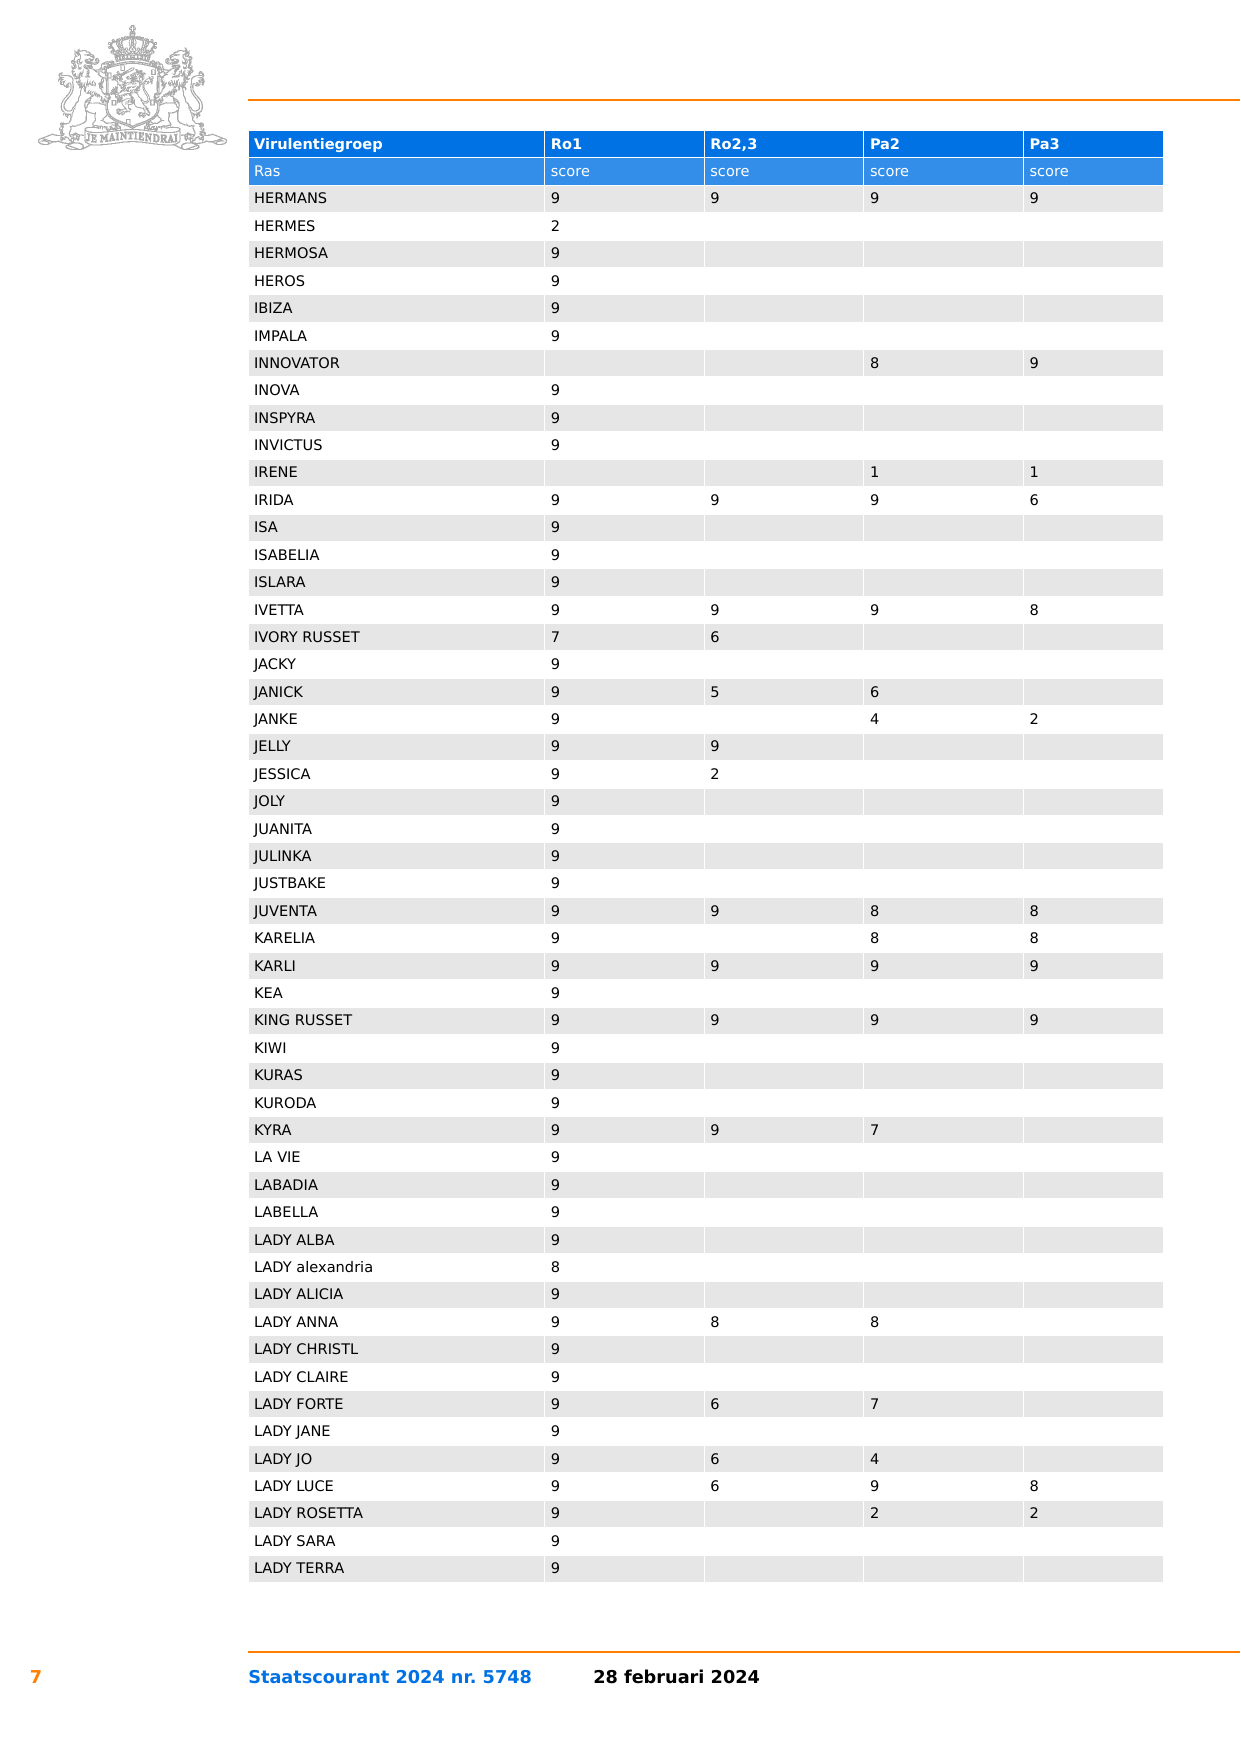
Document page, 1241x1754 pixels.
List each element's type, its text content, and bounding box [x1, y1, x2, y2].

table_cell 9 [545, 1199, 704, 1226]
table_cell IVETTA [249, 597, 544, 623]
table_cell LADY ALICIA [249, 1282, 544, 1308]
table_cell 9 [545, 898, 704, 924]
table_cell 9 [545, 706, 704, 733]
table_cell [1024, 1446, 1163, 1472]
table_cell [705, 1336, 863, 1363]
table_cell [864, 871, 1023, 897]
table_cell [1024, 651, 1163, 678]
table_cell LADY ALBA [249, 1227, 544, 1253]
table_cell [705, 542, 863, 568]
table_cell 1 [1024, 460, 1163, 486]
table_cell [1024, 624, 1163, 650]
table_cell [705, 1145, 863, 1171]
table_cell LADY CHRISTL [249, 1336, 544, 1363]
table_cell 9 [545, 1117, 704, 1143]
table_cell [1024, 1254, 1163, 1281]
table_cell LADY ANNA [249, 1309, 544, 1335]
table_cell [864, 1282, 1023, 1308]
table_cell LADY JANE [249, 1419, 544, 1445]
table_cell LABELLA [249, 1199, 544, 1226]
table_cell 9 [545, 432, 704, 459]
table_cell JUANITA [249, 816, 544, 842]
table_cell 9 [545, 980, 704, 1007]
table_cell [705, 405, 863, 431]
table_cell [864, 1199, 1023, 1226]
table_cell [864, 323, 1023, 349]
table_cell [1024, 1391, 1163, 1417]
table_cell [705, 1528, 863, 1554]
table_cell 8 [1024, 1473, 1163, 1500]
table_cell [1024, 1336, 1163, 1363]
table_cell [1024, 734, 1163, 760]
table_cell 6 [864, 679, 1023, 705]
table_cell JESSICA [249, 761, 544, 787]
table_cell [1024, 569, 1163, 596]
table_cell 9 [545, 761, 704, 787]
table_cell 2 [545, 213, 704, 239]
table_cell 7 [545, 624, 704, 650]
table_cell [1024, 761, 1163, 787]
table_cell IRENE [249, 460, 544, 486]
table_cell LADY ROSETTA [249, 1501, 544, 1527]
table_cell 9 [545, 925, 704, 952]
table_cell 9 [864, 1008, 1023, 1034]
table_cell [1024, 1090, 1163, 1116]
table_cell [705, 925, 863, 952]
table_cell 9 [864, 953, 1023, 979]
table_cell [1024, 241, 1163, 267]
table_cell [705, 268, 863, 294]
table_cell [1024, 1199, 1163, 1226]
table_cell 9 [1024, 1008, 1163, 1034]
table_cell 9 [545, 1364, 704, 1390]
table_cell 8 [864, 350, 1023, 376]
table_cell 9 [545, 405, 704, 431]
table_cell [1024, 405, 1163, 431]
table_cell 8 [864, 898, 1023, 924]
table_cell [705, 432, 863, 459]
table_cell JUVENTA [249, 898, 544, 924]
table_cell [864, 1145, 1023, 1171]
table_cell 7 [864, 1117, 1023, 1143]
table_cell [864, 432, 1023, 459]
table_header Virulentiegroep [249, 131, 544, 157]
table_cell [705, 816, 863, 842]
table_cell HERMES [249, 213, 544, 239]
table_cell [705, 323, 863, 349]
table_cell 9 [545, 569, 704, 596]
table_cell LABADIA [249, 1172, 544, 1198]
table_cell IVORY RUSSET [249, 624, 544, 650]
table_cell 4 [864, 706, 1023, 733]
table_cell 9 [545, 323, 704, 349]
table_cell 9 [705, 898, 863, 924]
table_cell 9 [545, 1528, 704, 1554]
table_cell 9 [1024, 186, 1163, 212]
table_cell HERMOSA [249, 241, 544, 267]
table_cell 1 [864, 460, 1023, 486]
table_cell LA VIE [249, 1145, 544, 1171]
table_cell KARELIA [249, 925, 544, 952]
table_cell 9 [1024, 953, 1163, 979]
table_cell [864, 1063, 1023, 1089]
table_cell HERMANS [249, 186, 544, 212]
table_cell 9 [545, 651, 704, 678]
table_cell 9 [705, 734, 863, 760]
table_cell [1024, 1556, 1163, 1582]
table_cell 2 [1024, 706, 1163, 733]
table_cell [1024, 1282, 1163, 1308]
table_cell [864, 624, 1023, 650]
table_cell 9 [545, 241, 704, 267]
table_cell [864, 1528, 1023, 1554]
table_cell 7 [864, 1391, 1023, 1417]
table_cell [705, 1501, 863, 1527]
table_cell 9 [545, 378, 704, 404]
table_cell [864, 569, 1023, 596]
table_cell HEROS [249, 268, 544, 294]
table_cell INNOVATOR [249, 350, 544, 376]
table_cell 6 [705, 1473, 863, 1500]
table_cell [705, 651, 863, 678]
table_cell [864, 268, 1023, 294]
table_cell [705, 871, 863, 897]
table_cell [1024, 1309, 1163, 1335]
table_cell [1024, 378, 1163, 404]
table_cell 6 [705, 624, 863, 650]
table_cell JANICK [249, 679, 544, 705]
table_header Pa2 [864, 131, 1023, 157]
table_cell 5 [705, 679, 863, 705]
table_cell JOLY [249, 789, 544, 815]
table_cell [864, 1172, 1023, 1198]
table_cell [864, 542, 1023, 568]
table_cell 9 [545, 1282, 704, 1308]
table_cell JELLY [249, 734, 544, 760]
table_cell [705, 350, 863, 376]
table_cell [864, 1227, 1023, 1253]
table_cell [705, 1199, 863, 1226]
table_cell [705, 1227, 863, 1253]
table_cell Ras [249, 158, 544, 185]
table_cell 9 [545, 1419, 704, 1445]
table_cell 9 [545, 186, 704, 212]
table_cell score [1024, 158, 1163, 185]
table_cell [545, 350, 704, 376]
table_cell [1024, 1172, 1163, 1198]
table_cell [864, 843, 1023, 869]
table_cell [705, 1035, 863, 1061]
table_cell LADY CLAIRE [249, 1364, 544, 1390]
table_cell 9 [864, 1473, 1023, 1500]
table_cell 9 [545, 1090, 704, 1116]
table_cell [705, 843, 863, 869]
table_cell [1024, 1227, 1163, 1253]
table_cell JULINKA [249, 843, 544, 869]
table_cell [705, 1282, 863, 1308]
table_cell [864, 1419, 1023, 1445]
table_cell [1024, 213, 1163, 239]
table_cell [705, 569, 863, 596]
table_cell [1024, 1364, 1163, 1390]
table_cell [864, 1035, 1023, 1061]
table_cell 9 [545, 268, 704, 294]
table_cell 9 [545, 597, 704, 623]
table_cell [705, 1172, 863, 1198]
table_cell score [864, 158, 1023, 185]
table_cell [1024, 295, 1163, 322]
table_cell 9 [545, 1391, 704, 1417]
table_cell [864, 1556, 1023, 1582]
table_cell 9 [545, 679, 704, 705]
table_cell 9 [864, 186, 1023, 212]
table_cell 9 [545, 1008, 704, 1034]
table_cell [705, 1364, 863, 1390]
table_cell 9 [545, 843, 704, 869]
table_cell [1024, 268, 1163, 294]
table_cell [1024, 1117, 1163, 1143]
table_cell 9 [545, 1035, 704, 1061]
table_cell [705, 241, 863, 267]
table_cell 9 [545, 1336, 704, 1363]
table_cell [705, 515, 863, 541]
table_cell 9 [545, 734, 704, 760]
table_cell [705, 1419, 863, 1445]
table_cell 8 [864, 925, 1023, 952]
table_cell 6 [705, 1391, 863, 1417]
table_cell 9 [545, 1145, 704, 1171]
table_cell [705, 706, 863, 733]
table_cell 9 [545, 1473, 704, 1500]
table_cell KARLI [249, 953, 544, 979]
table_cell [864, 761, 1023, 787]
table_cell score [545, 158, 704, 185]
table_cell 9 [705, 186, 863, 212]
table_cell JACKY [249, 651, 544, 678]
table_cell [864, 651, 1023, 678]
table_cell [864, 241, 1023, 267]
table_cell 8 [1024, 898, 1163, 924]
table_cell 9 [705, 953, 863, 979]
table_cell JANKE [249, 706, 544, 733]
table_cell ISA [249, 515, 544, 541]
table_cell LADY FORTE [249, 1391, 544, 1417]
table_cell 9 [545, 487, 704, 513]
table_cell 9 [545, 953, 704, 979]
table_cell [705, 789, 863, 815]
table_cell [864, 213, 1023, 239]
table_cell 9 [545, 1309, 704, 1335]
table_cell 9 [705, 487, 863, 513]
table_cell 9 [545, 1172, 704, 1198]
table_cell 9 [545, 871, 704, 897]
table_cell IBIZA [249, 295, 544, 322]
table_cell 9 [545, 816, 704, 842]
table_header Pa3 [1024, 131, 1163, 157]
table_cell 9 [545, 295, 704, 322]
table_cell [864, 1336, 1023, 1363]
table_cell [864, 980, 1023, 1007]
table_cell KURODA [249, 1090, 544, 1116]
table_cell [705, 980, 863, 1007]
table_cell 9 [864, 487, 1023, 513]
table_cell 9 [1024, 350, 1163, 376]
table_header Ro1 [545, 131, 704, 157]
table_cell [705, 295, 863, 322]
table_cell JUSTBAKE [249, 871, 544, 897]
table_cell [545, 460, 704, 486]
table_cell [864, 515, 1023, 541]
table_cell [864, 816, 1023, 842]
picture [38, 25, 227, 150]
table_cell [1024, 1528, 1163, 1554]
table_cell [705, 1556, 863, 1582]
table_cell LADY LUCE [249, 1473, 544, 1500]
table_cell score [705, 158, 863, 185]
table_cell 2 [1024, 1501, 1163, 1527]
table_cell [1024, 1145, 1163, 1171]
table_cell [864, 789, 1023, 815]
table_cell 6 [705, 1446, 863, 1472]
table_header Ro2,3 [705, 131, 863, 157]
table_cell [705, 1254, 863, 1281]
table_cell 9 [864, 597, 1023, 623]
table_cell 6 [1024, 487, 1163, 513]
table_cell [1024, 816, 1163, 842]
table_cell [1024, 980, 1163, 1007]
table_cell 2 [864, 1501, 1023, 1527]
table_cell 9 [545, 1446, 704, 1472]
table_cell 9 [545, 1556, 704, 1582]
table_cell 8 [1024, 597, 1163, 623]
table_cell [1024, 1063, 1163, 1089]
table_cell [1024, 542, 1163, 568]
table_cell KEA [249, 980, 544, 1007]
table_cell [864, 734, 1023, 760]
table_cell LADY JO [249, 1446, 544, 1472]
table_cell 8 [705, 1309, 863, 1335]
table_cell [1024, 789, 1163, 815]
table_cell [705, 460, 863, 486]
table_cell [1024, 871, 1163, 897]
table_cell [1024, 1035, 1163, 1061]
table_cell 9 [705, 1008, 863, 1034]
table_cell ISABELIA [249, 542, 544, 568]
table_cell [1024, 679, 1163, 705]
table_cell KING RUSSET [249, 1008, 544, 1034]
table_cell 2 [705, 761, 863, 787]
table_cell KURAS [249, 1063, 544, 1089]
table_cell 8 [864, 1309, 1023, 1335]
table_cell [1024, 1419, 1163, 1445]
table_cell 9 [545, 1063, 704, 1089]
table_cell [705, 213, 863, 239]
table_cell [705, 1090, 863, 1116]
table_cell LADY SARA [249, 1528, 544, 1554]
table_cell 8 [545, 1254, 704, 1281]
table_cell 9 [545, 542, 704, 568]
table_cell [705, 378, 863, 404]
table_cell [864, 295, 1023, 322]
table_cell [1024, 843, 1163, 869]
table_cell [1024, 515, 1163, 541]
table_cell INSPYRA [249, 405, 544, 431]
table_cell 9 [705, 1117, 863, 1143]
table_cell INOVA [249, 378, 544, 404]
table_cell [864, 1254, 1023, 1281]
table_cell [864, 405, 1023, 431]
table_cell 4 [864, 1446, 1023, 1472]
table_cell 9 [545, 1227, 704, 1253]
table_cell [864, 1090, 1023, 1116]
table_cell 9 [545, 789, 704, 815]
table_cell [1024, 323, 1163, 349]
table_cell [864, 378, 1023, 404]
table_cell IMPALA [249, 323, 544, 349]
table_cell 8 [1024, 925, 1163, 952]
table_cell KIWI [249, 1035, 544, 1061]
table_cell 9 [545, 515, 704, 541]
table_cell [864, 1364, 1023, 1390]
table_cell ISLARA [249, 569, 544, 596]
table_cell KYRA [249, 1117, 544, 1143]
table_cell LADY TERRA [249, 1556, 544, 1582]
table_cell INVICTUS [249, 432, 544, 459]
table_cell [705, 1063, 863, 1089]
table_cell [1024, 432, 1163, 459]
table_cell 9 [705, 597, 863, 623]
table_cell IRIDA [249, 487, 544, 513]
table_cell 9 [545, 1501, 704, 1527]
table_cell LADY alexandria [249, 1254, 544, 1281]
